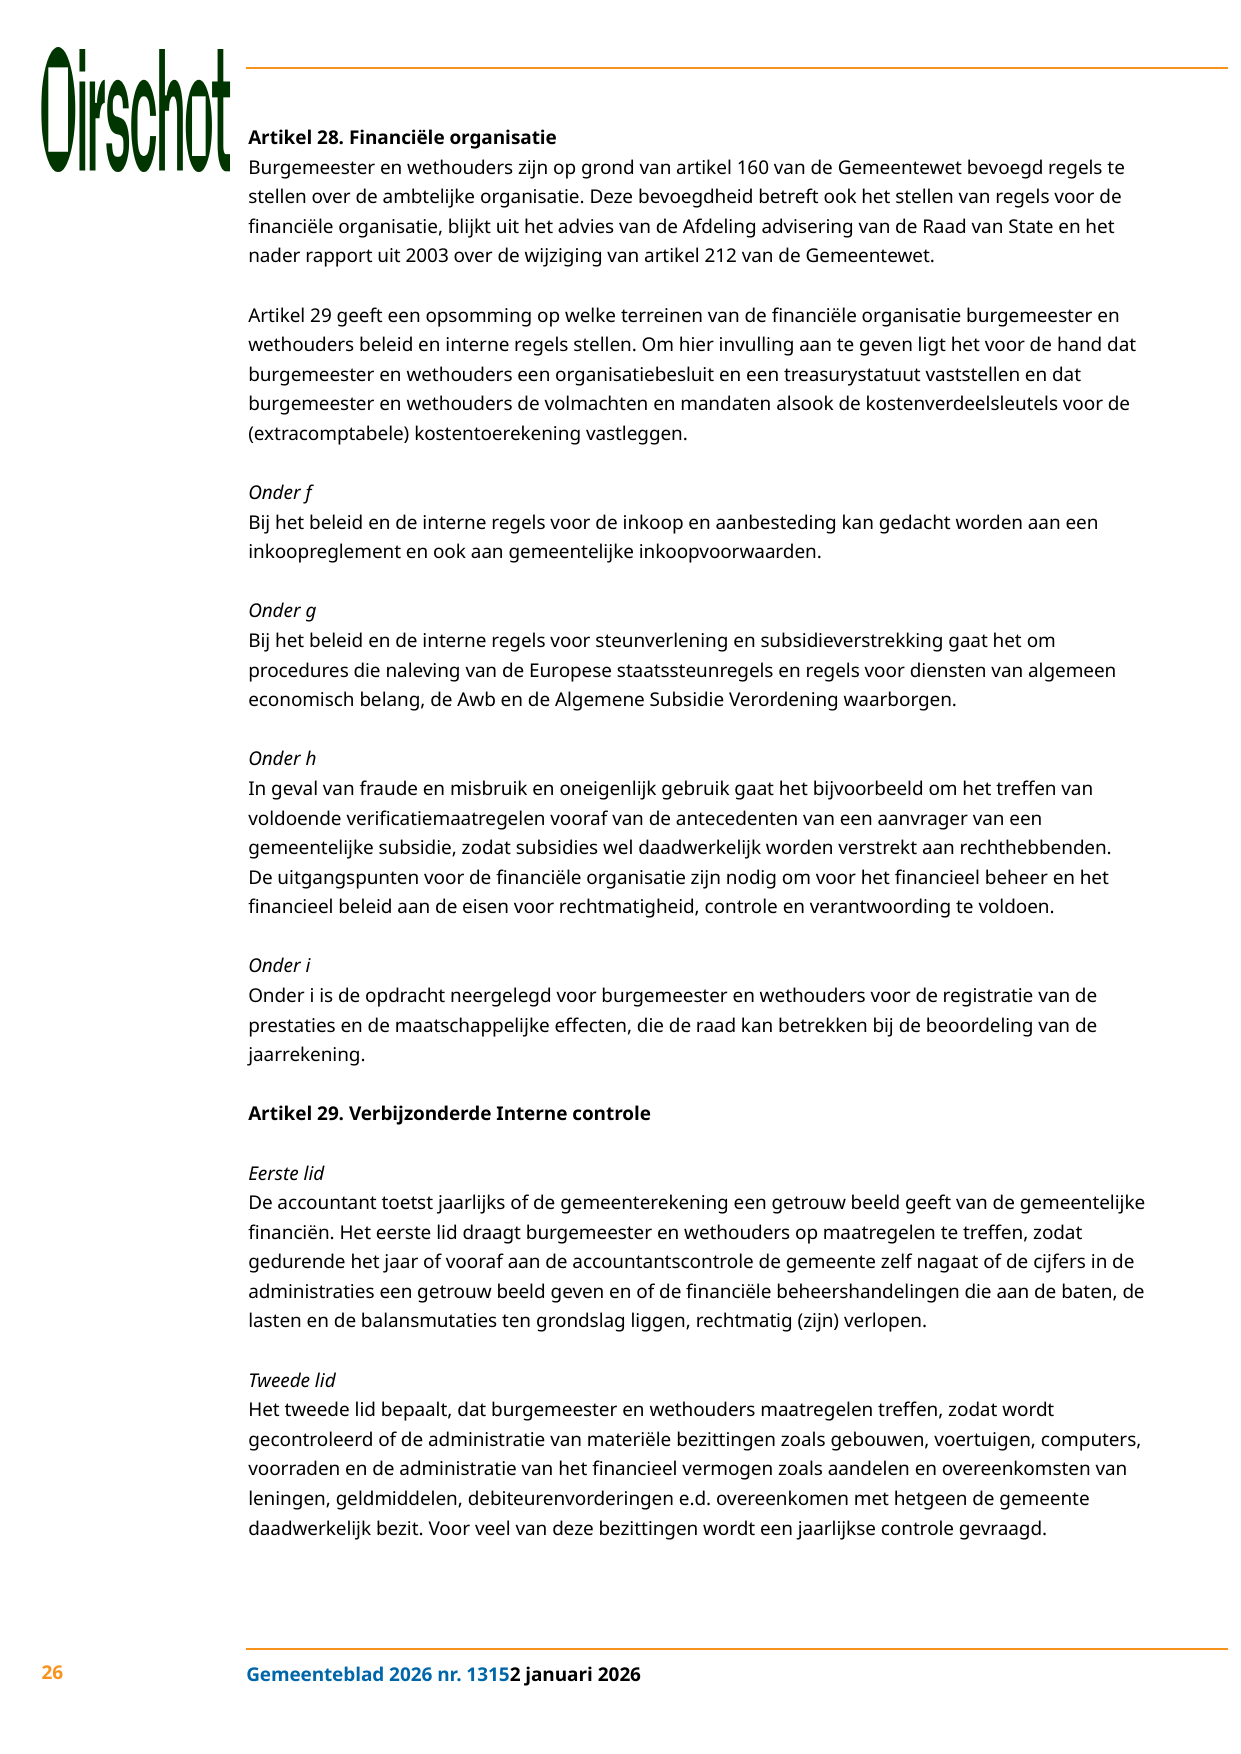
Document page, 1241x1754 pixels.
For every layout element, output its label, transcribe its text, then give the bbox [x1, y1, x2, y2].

text Onder i is de opdracht neergelegd voor burgemeester en wethouders voor de registratie van de prestaties en de maatschappelijke effecten, die de raad kan betrekken bij de beoordeling van de jaarrekening. [248, 982, 1152, 1067]
picture [41, 47, 231, 172]
text Eerste lid [248, 1160, 1152, 1186]
text Het tweede lid bepaalt, dat burgemeester en wethouders maatregelen treffen, zodat wordt gecontroleerd of de administratie van materiële bezittingen zoals gebouwen, voertuigen, computers, voorraden en de administratie van het financieel vermogen zoals aandelen en overeenkomsten van leningen, geldmiddelen, debiteurenvorderingen e.d. overeenkomen met hetgeen de gemeente daadwerkelijk bezit. Voor veel van deze bezittingen wordt een jaarlijkse controle gevraagd. [248, 1396, 1152, 1541]
text In geval van fraude en misbruik en oneigenlijk gebruik gaat het bijvoorbeeld om het treffen van voldoende verificatiemaatregelen vooraf van de antecedenten van een aanvrager van een gemeentelijke subsidie, zodat subsidies wel daadwerkelijk worden verstrekt aan rechthebbenden. [248, 775, 1152, 860]
text De accountant toetst jaarlijks of de gemeenterekening een getrouw beeld geeft van de gemeentelijke financiën. Het eerste lid draagt burgemeester en wethouders op maatregelen te treffen, zodat gedurende het jaar of vooraf aan de accountantscontrole de gemeente zelf nagaat of de cijfers in de administraties een getrouw beeld geven en of de financiële beheershandelingen die aan de baten, de lasten en de balansmutaties ten grondslag liggen, rechtmatig (zijn) verlopen. [248, 1189, 1152, 1333]
text Burgemeester en wethouders zijn op grond van artikel 160 van de Gemeentewet bevoegd regels te stellen over de ambtelijke organisatie. Deze bevoegdheid betreft ook het stellen van regels voor de financiële organisatie, blijkt uit het advies van de Afdeling advisering van de Raad van State en het nader rapport uit 2003 over de wijziging van artikel 212 van de Gemeentewet. [248, 154, 1152, 268]
text Onder f [248, 479, 1152, 505]
text Onder g [248, 598, 1152, 623]
text Artikel 29 geeft een opsomming op welke terreinen van de financiële organisatie burgemeester en wethouders beleid en interne regels stellen. Om hier invulling aan te geven ligt het voor de hand dat burgemeester en wethouders een organisatiebesluit en een treasurystatuut vaststellen en dat burgemeester en wethouders de volmachten en mandaten alsook de kostenverdeelsleutels voor de (extracomptabele) kostentoerekening vastleggen. [248, 302, 1152, 446]
text Onder h [248, 746, 1152, 771]
text Artikel 29. Verbijzonderde Interne controle [248, 1101, 1152, 1126]
text Bij het beleid en de interne regels voor steunverlening en subsidieverstrekking gaat het om procedures die naleving van de Europese staatssteunregels en regels voor diensten van algemeen economisch belang, de Awb en de Algemene Subsidie Verordening waarborgen. [248, 627, 1152, 712]
text Artikel 28. Financiële organisatie [248, 124, 1152, 150]
text De uitgangspunten voor de financiële organisatie zijn nodig om voor het financieel beheer en het financieel beleid aan de eisen voor rechtmatigheid, controle en verantwoording te voldoen. [248, 864, 1152, 919]
text Bij het beleid en de interne regels voor de inkoop en aanbesteding kan gedacht worden aan een inkoopreglement en ook aan gemeentelijke inkoopvoorwaarden. [248, 509, 1152, 564]
text Tweede lid [248, 1367, 1152, 1393]
text Onder i [248, 953, 1152, 978]
